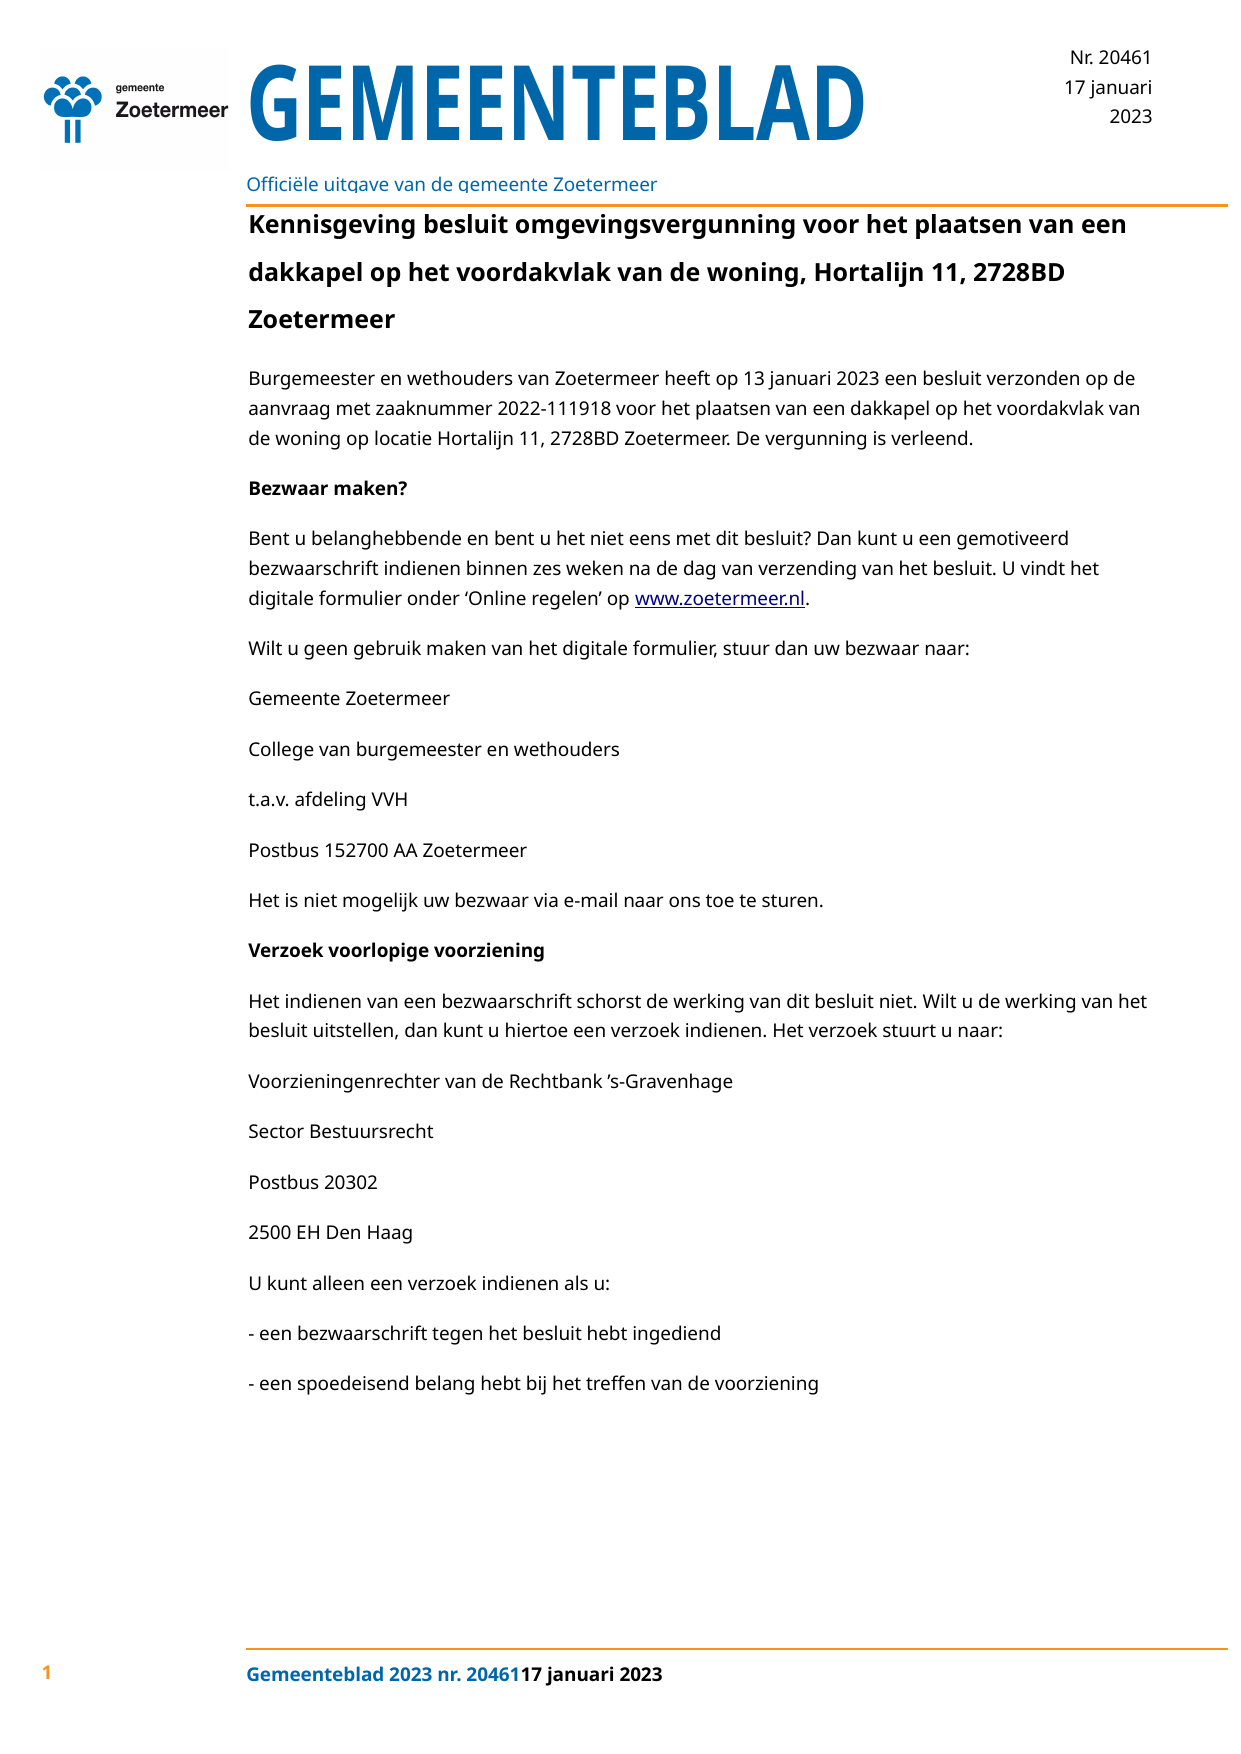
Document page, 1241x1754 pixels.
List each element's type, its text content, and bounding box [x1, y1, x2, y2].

text Burgemeester en wethouders van Zoetermeer heeft op 13 januari 2023 een besluit verzonden op de aanvraag met zaaknummer 2022-111918 voor het plaatsen van een dakkapel op het voordakvlak van de woning op locatie Hortalijn 11, 2728BD Zoetermeer. De vergunning is verleend. [248, 366, 1152, 450]
text Gemeente Zoetermeer [248, 686, 1152, 711]
text t.a.v. afdeling VVH [248, 786, 1152, 812]
text Het is niet mogelijk uw bezwaar via e-mail naar ons toe te sturen. [248, 887, 1152, 913]
text Kennisgeving besluit omgevingsvergunning voor het plaatsen van een dakkapel op het voordakvlak van de woning, Hortalijn 11, 2728BD Zoetermeer [248, 207, 1152, 336]
text - een spoedeisend belang hebt bij het treffen van de voorziening [248, 1371, 1152, 1396]
text Bezwaar maken? [248, 475, 1152, 501]
picture [41, 47, 231, 172]
text - een bezwaarschrift tegen het besluit hebt ingediend [248, 1320, 1152, 1346]
text Sector Bestuursrecht [248, 1118, 1152, 1144]
text Bent u belanghebbende en bent u het niet eens met dit besluit? Dan kunt u een gemotiveerd bezwaarschrift indienen binnen zes weken na de dag van verzending van het besluit. U vindt het digitale formulier onder ‘Online regelen’ op www.zoetermeer.nl. [248, 526, 1152, 610]
text College van burgemeester en wethouders [248, 736, 1152, 762]
text Wilt u geen gebruik maken van het digitale formulier, stuur dan uw bezwaar naar: [248, 635, 1152, 661]
text U kunt alleen een verzoek indienen als u: [248, 1270, 1152, 1295]
text Voorzieningenrechter van de Rechtbank ’s-Gravenhage [248, 1068, 1152, 1094]
text Het indienen van een bezwaarschrift schorst de werking van dit besluit niet. Wilt u de werking van het besluit uitstellen, dan kunt u hiertoe een verzoek indienen. Het verzoek stuurt u naar: [248, 988, 1152, 1043]
text Postbus 152700 AA Zoetermeer [248, 837, 1152, 862]
text Postbus 20302 [248, 1169, 1152, 1194]
text Verzoek voorlopige voorziening [248, 938, 1152, 963]
text 2500 EH Den Haag [248, 1219, 1152, 1245]
